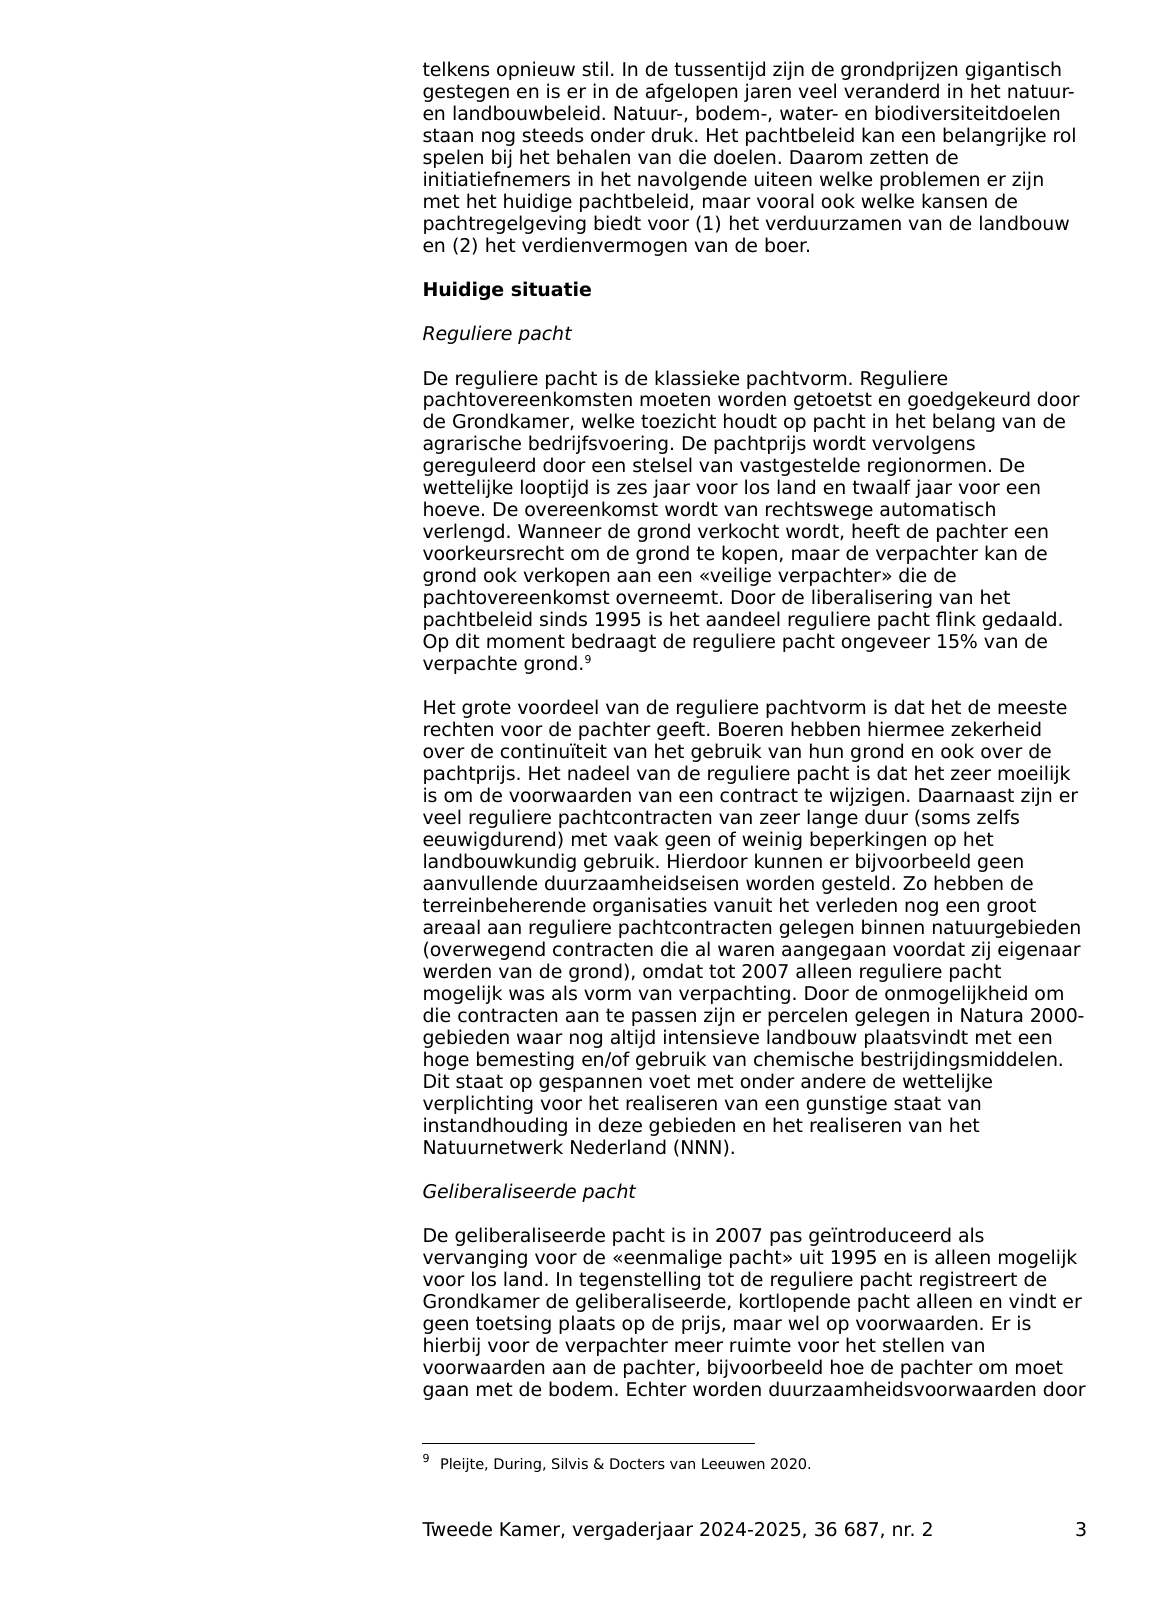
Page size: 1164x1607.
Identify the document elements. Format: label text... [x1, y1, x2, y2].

text Pleijte, During, Silvis & Docters van Leeuwen 2020. [422, 1452, 1087, 1474]
text De geliberaliseerde pacht is in 2007 pas geïntroduceerd als vervanging voor de «eenmalige pacht» uit 1995 en is alleen mogelijk voor los land. In tegenstelling tot de reguliere pacht registreert de Grondkamer de geliberaliseerde, kortlopende pacht alleen en vindt er geen toetsing plaats op de prijs, maar wel op voorwaarden. Er is hierbij voor de verpachter meer ruimte voor het stellen van voorwaarden aan de pachter, bijvoorbeeld hoe de pachter om moet gaan met de bodem. Echter worden duurzaamheidsvoorwaarden door [422, 1225, 1087, 1401]
text Het grote voordeel van de reguliere pachtvorm is dat het de meeste rechten voor de pachter geeft. Boeren hebben hiermee zekerheid over de continuïteit van het gebruik van hun grond en ook over de pachtprijs. Het nadeel van de reguliere pacht is dat het zeer moeilijk is om de voorwaarden van een contract te wijzigen. Daarnaast zijn er veel reguliere pachtcontracten van zeer lange duur (soms zelfs eeuwigdurend) met vaak geen of weinig beperkingen op het landbouwkundig gebruik. Hierdoor kunnen er bijvoorbeeld geen aanvullende duurzaamheidseisen worden gesteld. Zo hebben de terreinbeherende organisaties vanuit het verleden nog een groot areaal aan reguliere pachtcontracten gelegen binnen natuurgebieden (overwegend contracten die al waren aangegaan voordat zij eigenaar werden van de grond), omdat tot 2007 alleen reguliere pacht mogelijk was als vorm van verpachting. Door de onmogelijkheid om die contracten aan te passen zijn er percelen gelegen in Natura 2000-gebieden waar nog altijd intensieve landbouw plaatsvindt met een hoge bemesting en/of gebruik van chemische bestrijdingsmiddelen. Dit staat op gespannen voet met onder andere de wettelijke verplichting voor het realiseren van een gunstige staat van instandhouding in deze gebieden en het realiseren van het Natuurnetwerk Nederland (NNN). [422, 697, 1087, 1159]
subtitle Geliberaliseerde pacht [422, 1181, 1087, 1203]
text De reguliere pacht is de klassieke pachtvorm. Reguliere pachtovereenkomsten moeten worden getoetst en goedgekeurd door de Grondkamer, welke toezicht houdt op pacht in het belang van de agrarische bedrijfsvoering. De pachtprijs wordt vervolgens gereguleerd door een stelsel van vastgestelde regionormen. De wettelijke looptijd is zes jaar voor los land en twaalf jaar voor een hoeve. De overeenkomst wordt van rechtswege automatisch verlengd. Wanneer de grond verkocht wordt, heeft de pachter een voorkeursrecht om de grond te kopen, maar de verpachter kan de grond ook verkopen aan een «veilige verpachter» die de pachtovereenkomst overneemt. Door de liberalisering van het pachtbeleid sinds 1995 is het aandeel reguliere pacht flink gedaald. Op dit moment bedraagt de reguliere pacht ongeveer 15% van de verpachte grond. [422, 367, 1087, 675]
subtitle Reguliere pacht [422, 323, 1087, 345]
subtitle Huidige situatie [422, 279, 1087, 301]
text telkens opnieuw stil. In de tussentijd zijn de grondprijzen gigantisch gestegen en is er in de afgelopen jaren veel veranderd in het natuur- en landbouwbeleid. Natuur-, bodem-, water- en biodiversiteitdoelen staan nog steeds onder druk. Het pachtbeleid kan een belangrijke rol spelen bij het behalen van die doelen. Daarom zetten de initiatiefnemers in het navolgende uiteen welke problemen er zijn met het huidige pachtbeleid, maar vooral ook welke kansen de pachtregelgeving biedt voor (1) het verduurzamen van de landbouw en (2) het verdienvermogen van de boer. [422, 59, 1087, 257]
